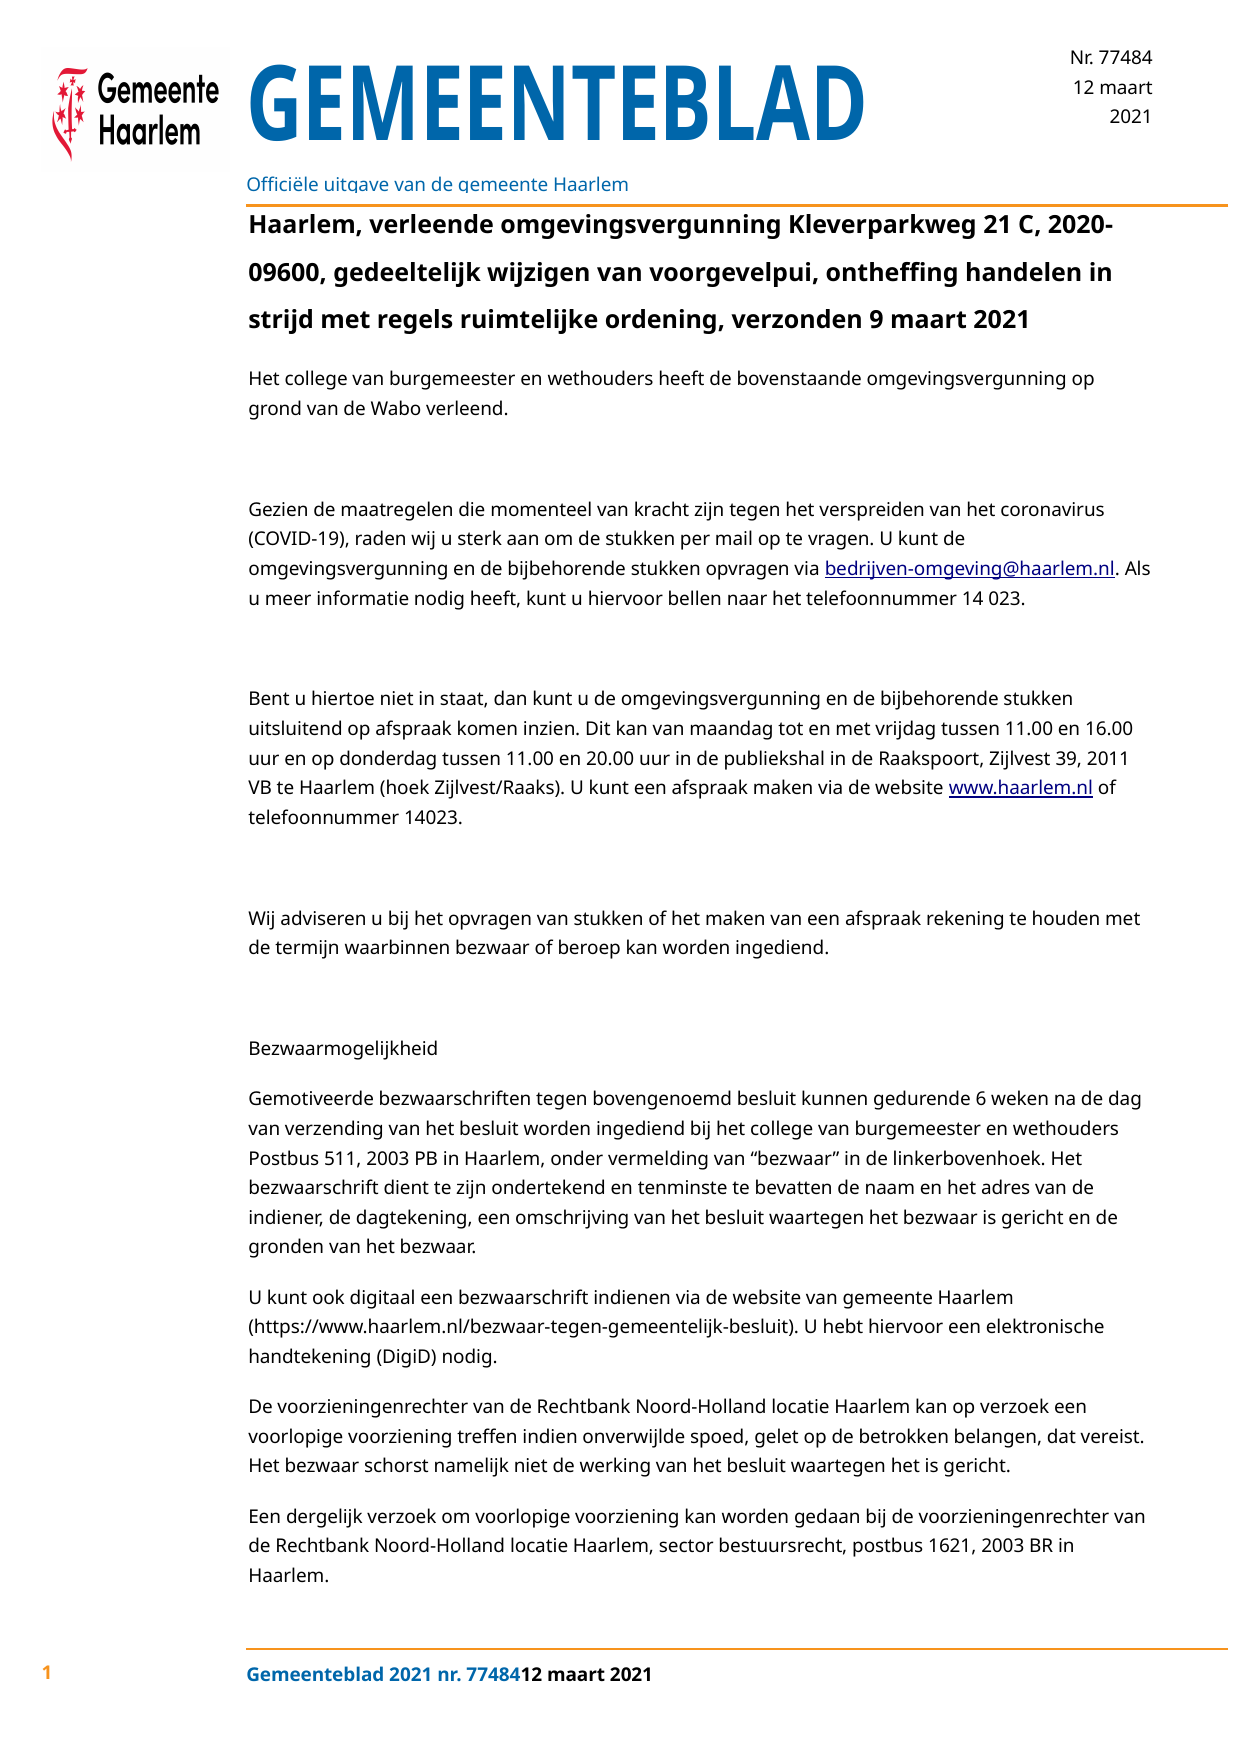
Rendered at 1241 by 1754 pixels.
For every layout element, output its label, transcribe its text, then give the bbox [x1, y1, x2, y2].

text Het college van burgemeester en wethouders heeft de bovenstaande omgevingsvergunning op grond van de Wabo verleend. [248, 366, 1152, 421]
text De voorzieningenrechter van de Rechtbank Noord-Holland locatie Haarlem kan op verzoek een voorlopige voorziening treffen indien onverwijlde spoed, gelet op de betrokken belangen, dat vereist. Het bezwaar schorst namelijk niet de werking van het besluit waartegen het is gericht. [248, 1393, 1152, 1478]
text Wij adviseren u bij het opvragen van stukken of het maken van een afspraak rekening te houden met de termijn waarbinnen bezwaar of beroep kan worden ingediend. [248, 905, 1152, 960]
text Bent u hiertoe niet in staat, dan kunt u de omgevingsvergunning en de bijbehorende stukken uitsluitend op afspraak komen inzien. Dit kan van maandag tot en met vrijdag tussen 11.00 en 16.00 uur en op donderdag tussen 11.00 en 20.00 uur in de publiekshal in de Raakspoort, Zijlvest 39, 2011 VB te Haarlem (hoek Zijlvest/Raaks). U kunt een afspraak maken via de website www.haarlem.nl of telefoonnummer 14023. [248, 686, 1152, 829]
text Gemotiveerde bezwaarschriften tegen bovengenoemd besluit kunnen gedurende 6 weken na de dag van verzending van het besluit worden ingediend bij het college van burgemeester en wethouders Postbus 511, 2003 PB in Haarlem, onder vermelding van “bezwaar” in de linkerbovenhoek. Het bezwaarschrift dient te zijn ondertekend en tenminste te bevatten de naam en het adres van de indiener, de dagtekening, een omschrijving van het besluit waartegen het bezwaar is gericht en de gronden van het bezwaar. [248, 1086, 1152, 1259]
text Haarlem, verleende omgevingsvergunning Kleverparkweg 21 C, 2020-09600, gedeeltelijk wijzigen van voorgevelpui, ontheffing handelen in strijd met regels ruimtelijke ordening, verzonden 9 maart 2021 [248, 207, 1152, 336]
text Gezien de maatregelen die momenteel van kracht zijn tegen het verspreiden van het coronavirus (COVID-19), raden wij u sterk aan om de stukken per mail op te vragen. U kunt de omgevingsvergunning en de bijbehorende stukken opvragen via bedrijven-omgeving@haarlem.nl. Als u meer informatie nodig heeft, kunt u hiervoor bellen naar het telefoonnummer 14 023. [248, 496, 1152, 610]
text U kunt ook digitaal een bezwaarschrift indienen via de website van gemeente Haarlem (https://www.haarlem.nl/bezwaar-tegen-gemeentelijk-besluit). U hebt hiervoor een elektronische handtekening (DigiD) nodig. [248, 1284, 1152, 1369]
text Een dergelijk verzoek om voorlopige voorziening kan worden gedaan bij de voorzieningenrechter van de Rechtbank Noord-Holland locatie Haarlem, sector bestuursrecht, postbus 1621, 2003 BR in Haarlem. [248, 1503, 1152, 1588]
picture [41, 47, 231, 172]
text Bezwaarmogelijkheid [248, 1035, 1152, 1061]
